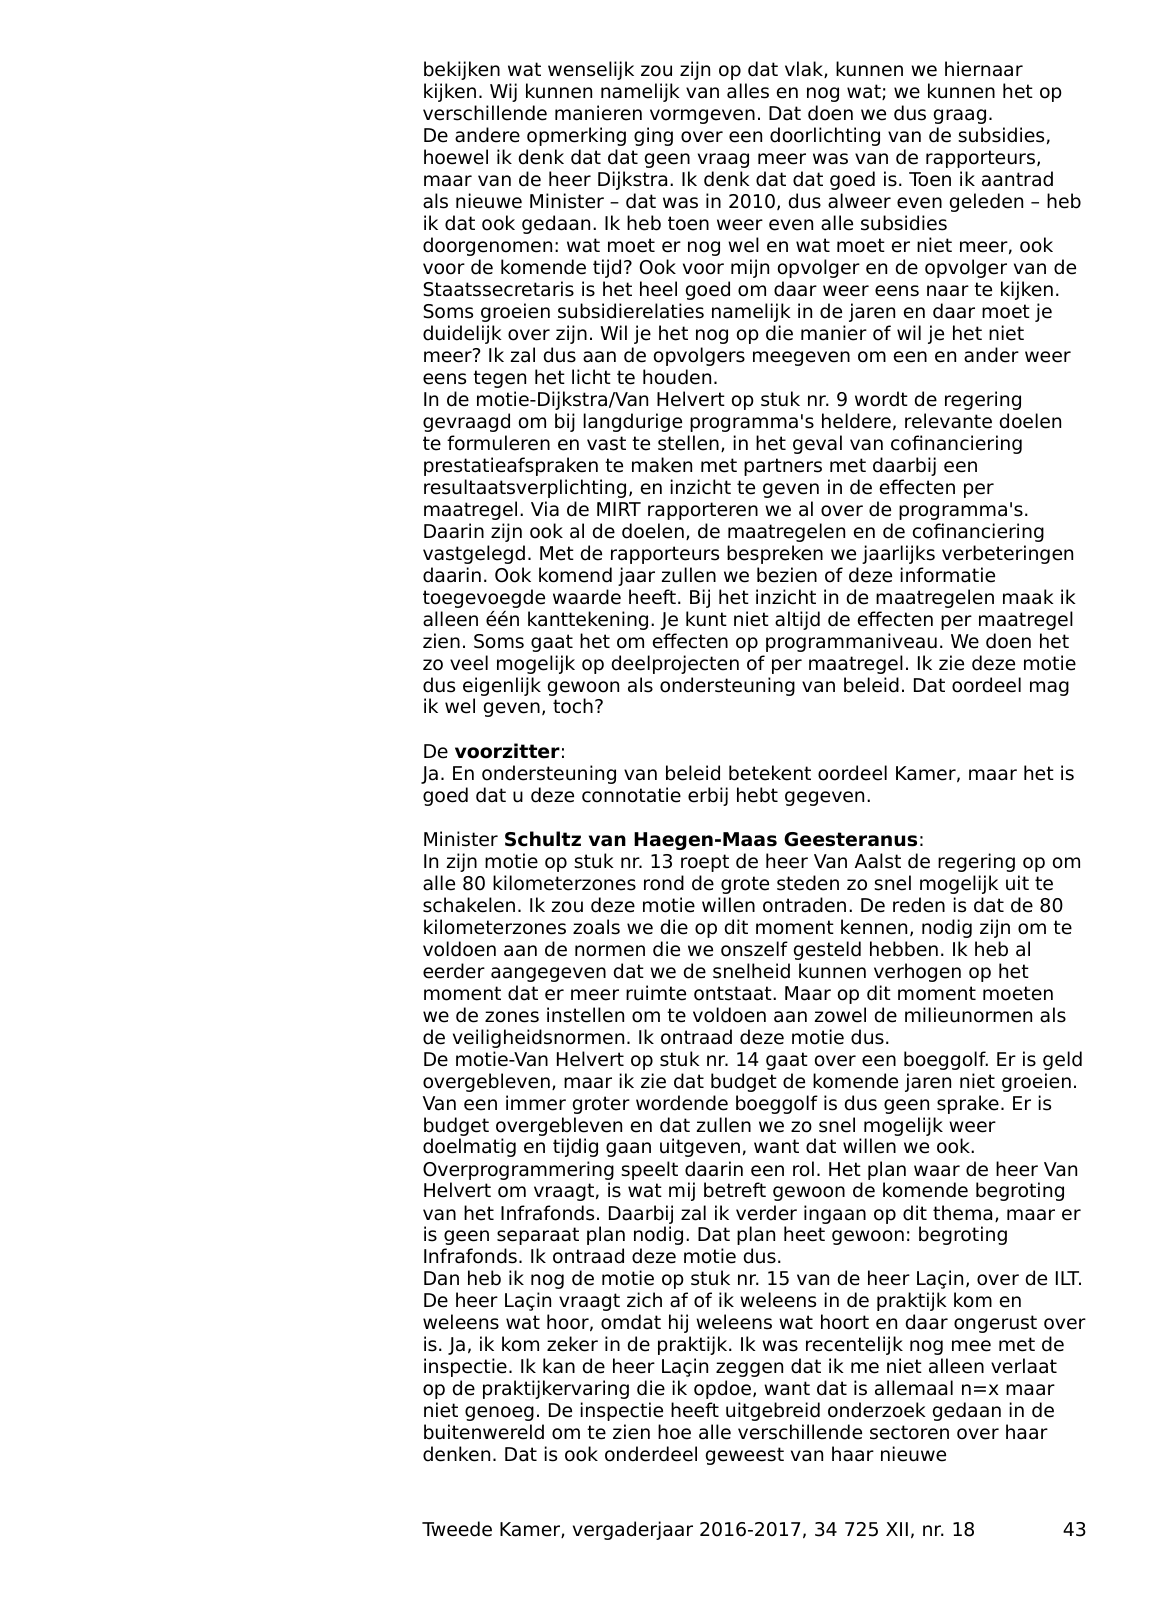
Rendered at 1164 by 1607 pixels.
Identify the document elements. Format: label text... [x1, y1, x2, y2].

text Dan heb ik nog de motie op stuk nr. 15 van de heer Laçin, over de ILT. De heer Laçin vraagt zich af of ik weleens in de praktijk kom en weleens wat hoor, omdat hij weleens wat hoort en daar ongerust over is. Ja, ik kom zeker in de praktijk. Ik was recentelijk nog mee met de inspectie. Ik kan de heer Laçin zeggen dat ik me niet alleen verlaat op de praktijkervaring die ik opdoe, want dat is allemaal n=x maar niet genoeg. De inspectie heeft uitgebreid onderzoek gedaan in de buitenwereld om te zien hoe alle verschillende sectoren over haar denken. Dat is ook onderdeel geweest van haar nieuwe [422, 1268, 1087, 1466]
text De voorzitter: [422, 741, 1087, 763]
text Minister Schultz van Haegen-Maas Geesteranus: [422, 829, 1087, 851]
text In zijn motie op stuk nr. 13 roept de heer Van Aalst de regering op om alle 80 kilometerzones rond de grote steden zo snel mogelijk uit te schakelen. Ik zou deze motie willen ontraden. De reden is dat de 80 kilometerzones zoals we die op dit moment kennen, nodig zijn om te voldoen aan de normen die we onszelf gesteld hebben. Ik heb al eerder aangegeven dat we de snelheid kunnen verhogen op het moment dat er meer ruimte ontstaat. Maar op dit moment moeten we de zones instellen om te voldoen aan zowel de milieunormen als de veiligheidsnormen. Ik ontraad deze motie dus. [422, 851, 1087, 1048]
text De andere opmerking ging over een doorlichting van de subsidies, hoewel ik denk dat dat geen vraag meer was van de rapporteurs, maar van de heer Dijkstra. Ik denk dat dat goed is. Toen ik aantrad als nieuwe Minister – dat was in 2010, dus alweer even geleden – heb ik dat ook gedaan. Ik heb toen weer even alle subsidies doorgenomen: wat moet er nog wel en wat moet er niet meer, ook voor de komende tijd? Ook voor mijn opvolger en de opvolger van de Staatssecretaris is het heel goed om daar weer eens naar te kijken. Soms groeien subsidierelaties namelijk in de jaren en daar moet je duidelijk over zijn. Wil je het nog op die manier of wil je het niet meer? Ik zal dus aan de opvolgers meegeven om een en ander weer eens tegen het licht te houden. [422, 125, 1087, 389]
text De motie-Van Helvert op stuk nr. 14 gaat over een boeggolf. Er is geld overgebleven, maar ik zie dat budget de komende jaren niet groeien. Van een immer groter wordende boeggolf is dus geen sprake. Er is budget overgebleven en dat zullen we zo snel mogelijk weer doelmatig en tijdig gaan uitgeven, want dat willen we ook. Overprogrammering speelt daarin een rol. Het plan waar de heer Van Helvert om vraagt, is wat mij betreft gewoon de komende begroting van het Infrafonds. Daarbij zal ik verder ingaan op dit thema, maar er is geen separaat plan nodig. Dat plan heet gewoon: begroting Infrafonds. Ik ontraad deze motie dus. [422, 1048, 1087, 1268]
text bekijken wat wenselijk zou zijn op dat vlak, kunnen we hiernaar kijken. Wij kunnen namelijk van alles en nog wat; we kunnen het op verschillende manieren vormgeven. Dat doen we dus graag. [422, 59, 1087, 125]
text In de motie-Dijkstra/Van Helvert op stuk nr. 9 wordt de regering gevraagd om bij langdurige programma's heldere, relevante doelen te formuleren en vast te stellen, in het geval van cofinanciering prestatieafspraken te maken met partners met daarbij een resultaatsverplichting, en inzicht te geven in de effecten per maatregel. Via de MIRT rapporteren we al over de programma's. Daarin zijn ook al de doelen, de maatregelen en de cofinanciering vastgelegd. Met de rapporteurs bespreken we jaarlijks verbeteringen daarin. Ook komend jaar zullen we bezien of deze informatie toegevoegde waarde heeft. Bij het inzicht in de maatregelen maak ik alleen één kanttekening. Je kunt niet altijd de effecten per maatregel zien. Soms gaat het om effecten op programmaniveau. We doen het zo veel mogelijk op deelprojecten of per maatregel. Ik zie deze motie dus eigenlijk gewoon als ondersteuning van beleid. Dat oordeel mag ik wel geven, toch? [422, 389, 1087, 718]
text Ja. En ondersteuning van beleid betekent oordeel Kamer, maar het is goed dat u deze connotatie erbij hebt gegeven. [422, 763, 1087, 807]
